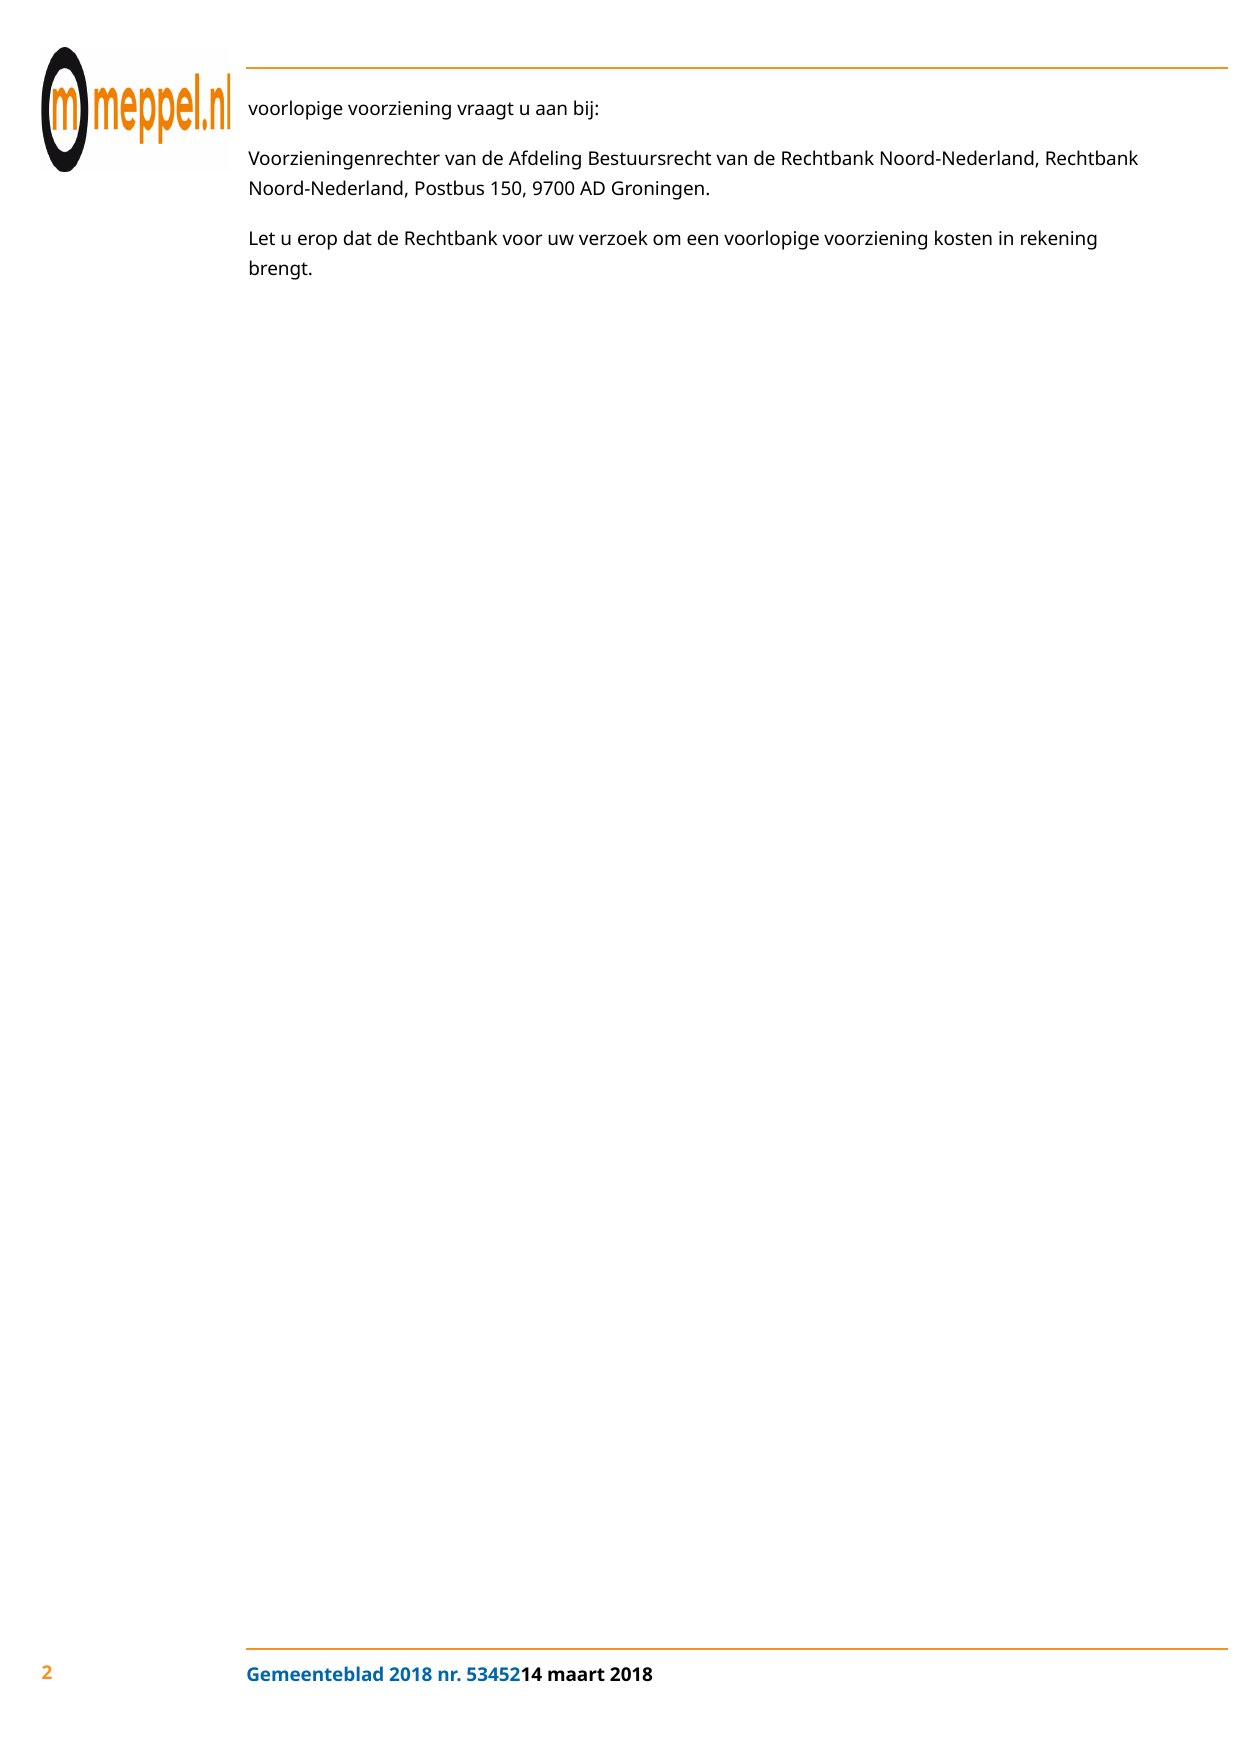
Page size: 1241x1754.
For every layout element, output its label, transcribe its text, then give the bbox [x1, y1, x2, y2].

text voorlopige voorziening vraagt u aan bij: [248, 95, 1152, 121]
text Voorzieningenrechter van de Afdeling Bestuursrecht van de Rechtbank Noord-Nederland, Rechtbank Noord-Nederland, Postbus 150, 9700 AD Groningen. [248, 145, 1152, 201]
picture [41, 47, 231, 172]
text Let u erop dat de Rechtbank voor uw verzoek om een voorlopige voorziening kosten in rekening brengt. [248, 225, 1152, 281]
